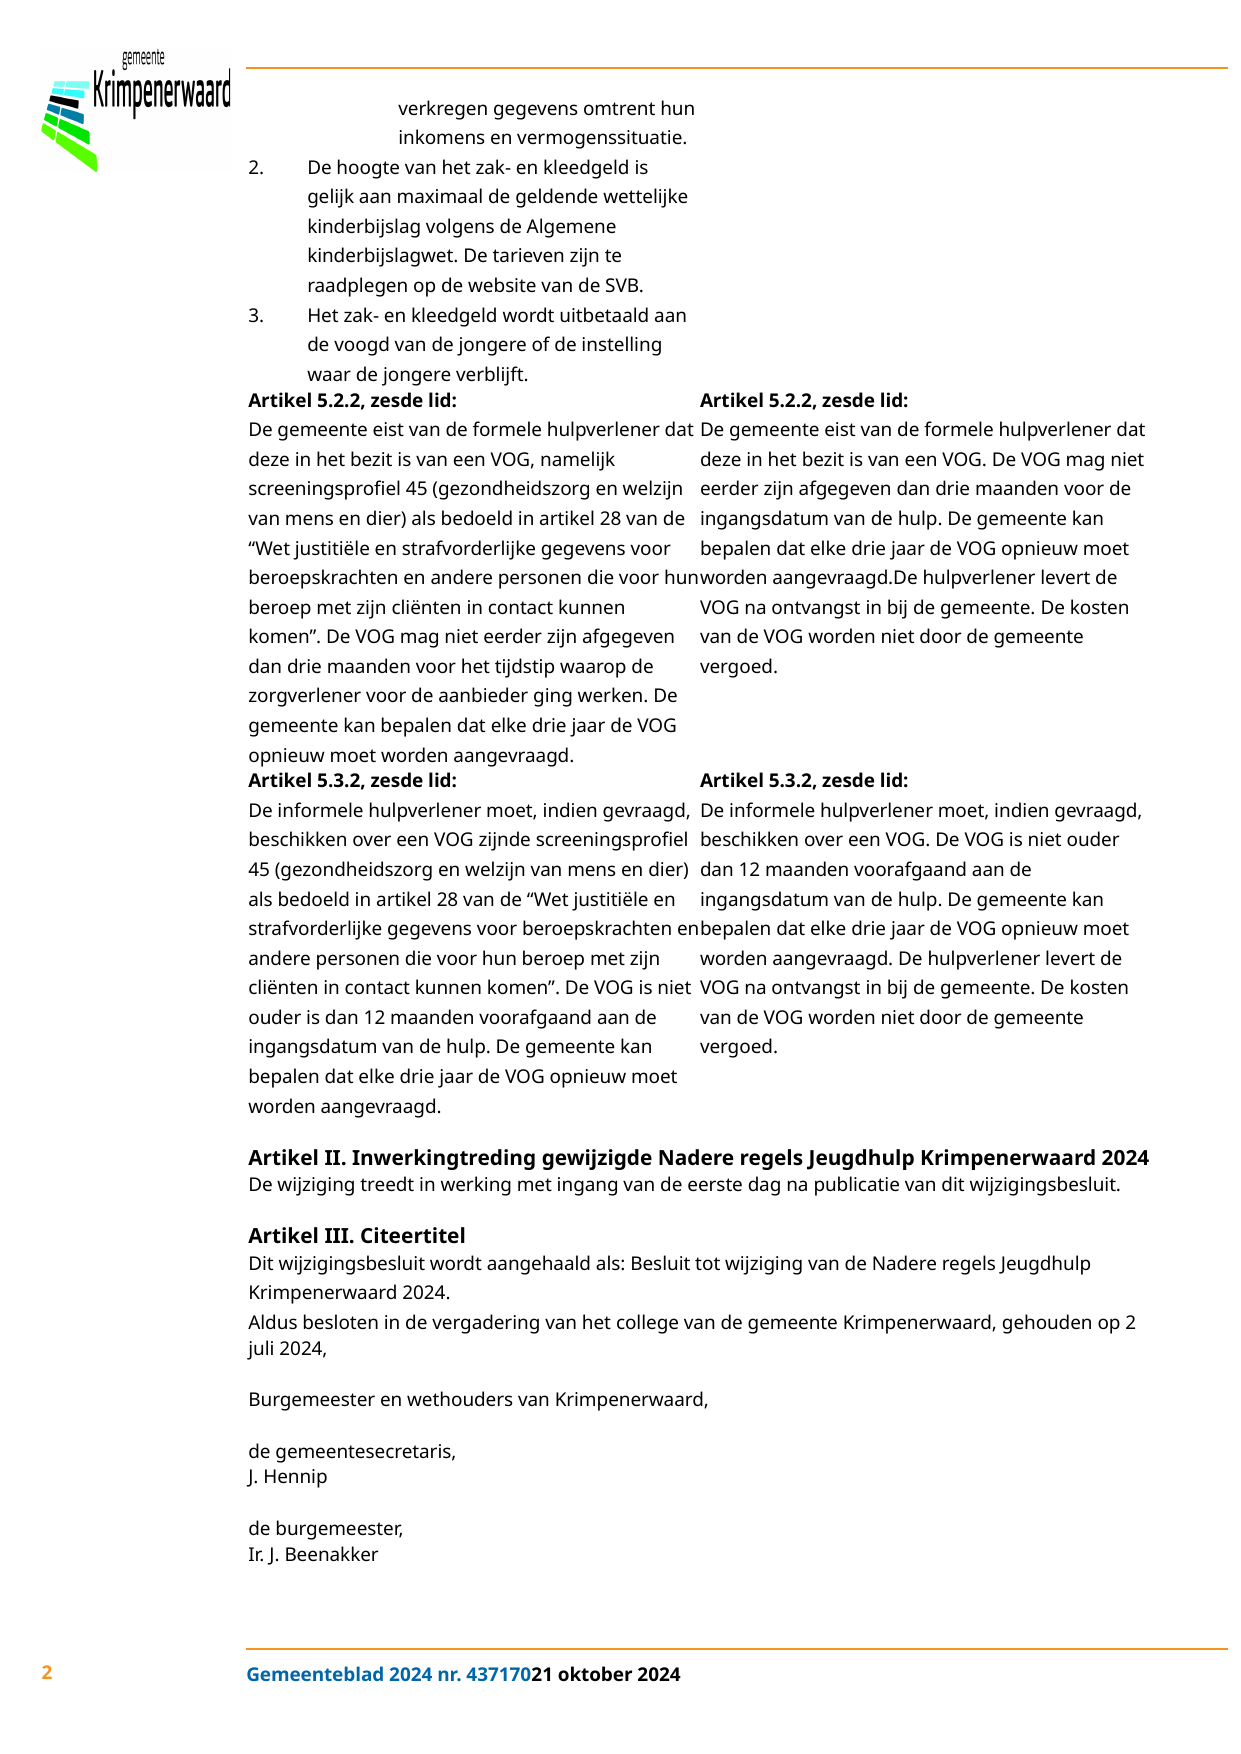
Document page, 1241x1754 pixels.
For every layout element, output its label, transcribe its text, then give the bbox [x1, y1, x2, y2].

text Aldus besloten in de vergadering van het college van de gemeente Krimpenerwaard, gehouden op 2 juli 2024, [248, 1309, 1152, 1361]
table_cell Artikel 5.2.2, zesde lid: De gemeente eist van de formele hulpverlener dat deze in het bezit is van een VOG, namelijk screeningsprofiel 45 (gezondheidszorg en welzijn van mens en dier) als bedoeld in artikel 28 van de “Wet justitiële en strafvorderlijke gegevens voor beroepskrachten en andere personen die voor hun beroep met zijn cliënten in contact kunnen komen”. De VOG mag niet eerder zijn afgegeven dan drie maanden voor het tijdstip waarop de zorgverlener voor de aanbieder ging werken. De gemeente kan bepalen dat elke drie jaar de VOG opnieuw moet worden aangevraagd. [248, 387, 700, 767]
text Dit wijzigingsbesluit wordt aangehaald als: Besluit tot wijziging van de Nadere regels Jeugdhulp Krimpenerwaard 2024. [248, 1250, 1152, 1305]
text de burgemeester, [248, 1515, 1152, 1541]
table_cell Artikel 5.3.2, zesde lid: De informele hulpverlener moet, indien gevraagd, beschikken over een VOG. De VOG is niet ouder dan 12 maanden voorafgaand aan de ingangsdatum van de hulp. De gemeente kan bepalen dat elke drie jaar de VOG opnieuw moet worden aangevraagd. De hulpverlener levert de VOG na ontvangst in bij de gemeente. De kosten van de VOG worden niet door de gemeente vergoed. [700, 768, 1152, 1119]
text Ir. J. Beenakker [248, 1541, 1152, 1566]
table_cell Artikel 5.3.2, zesde lid: De informele hulpverlener moet, indien gevraagd, beschikken over een VOG zijnde screeningsprofiel 45 (gezondheidszorg en welzijn van mens en dier) als bedoeld in artikel 28 van de “Wet justitiële en strafvorderlijke gegevens voor beroepskrachten en andere personen die voor hun beroep met zijn cliënten in contact kunnen komen”. De VOG is niet ouder is dan 12 maanden voorafgaand aan de ingangsdatum van de hulp. De gemeente kan bepalen dat elke drie jaar de VOG opnieuw moet worden aangevraagd. [248, 768, 700, 1119]
text de gemeentesecretaris, [248, 1438, 1152, 1463]
text Burgemeester en wethouders van Krimpenerwaard, [248, 1386, 1152, 1412]
picture [41, 47, 231, 172]
table_cell [700, 95, 1152, 387]
text Artikel III. Citeertitel [248, 1222, 1152, 1250]
table_cell verkregen gegevens omtrent hun inkomens en vermogenssituatie. De hoogte van het zak- en kleedgeld is gelijk aan maximaal de geldende wettelijke kinderbijslag volgens de Algemene kinderbijslagwet. De tarieven zijn te raadplegen op de website van de SVB. Het zak- en kleedgeld wordt uitbetaald aan de voogd van de jongere of de instelling waar de jongere verblijft. [248, 95, 700, 387]
text Artikel II. Inwerkingtreding gewijzigde Nadere regels Jeugdhulp Krimpenerwaard 2024 [248, 1143, 1152, 1171]
text J. Hennip [248, 1463, 1152, 1489]
text De wijziging treedt in werking met ingang van de eerste dag na publicatie van dit wijzigingsbesluit. [248, 1171, 1152, 1197]
table_cell Artikel 5.2.2, zesde lid: De gemeente eist van de formele hulpverlener dat deze in het bezit is van een VOG. De VOG mag niet eerder zijn afgegeven dan drie maanden voor de ingangsdatum van de hulp. De gemeente kan bepalen dat elke drie jaar de VOG opnieuw moet worden aangevraagd.De hulpverlener levert de VOG na ontvangst in bij de gemeente. De kosten van de VOG worden niet door de gemeente vergoed. [700, 387, 1152, 767]
